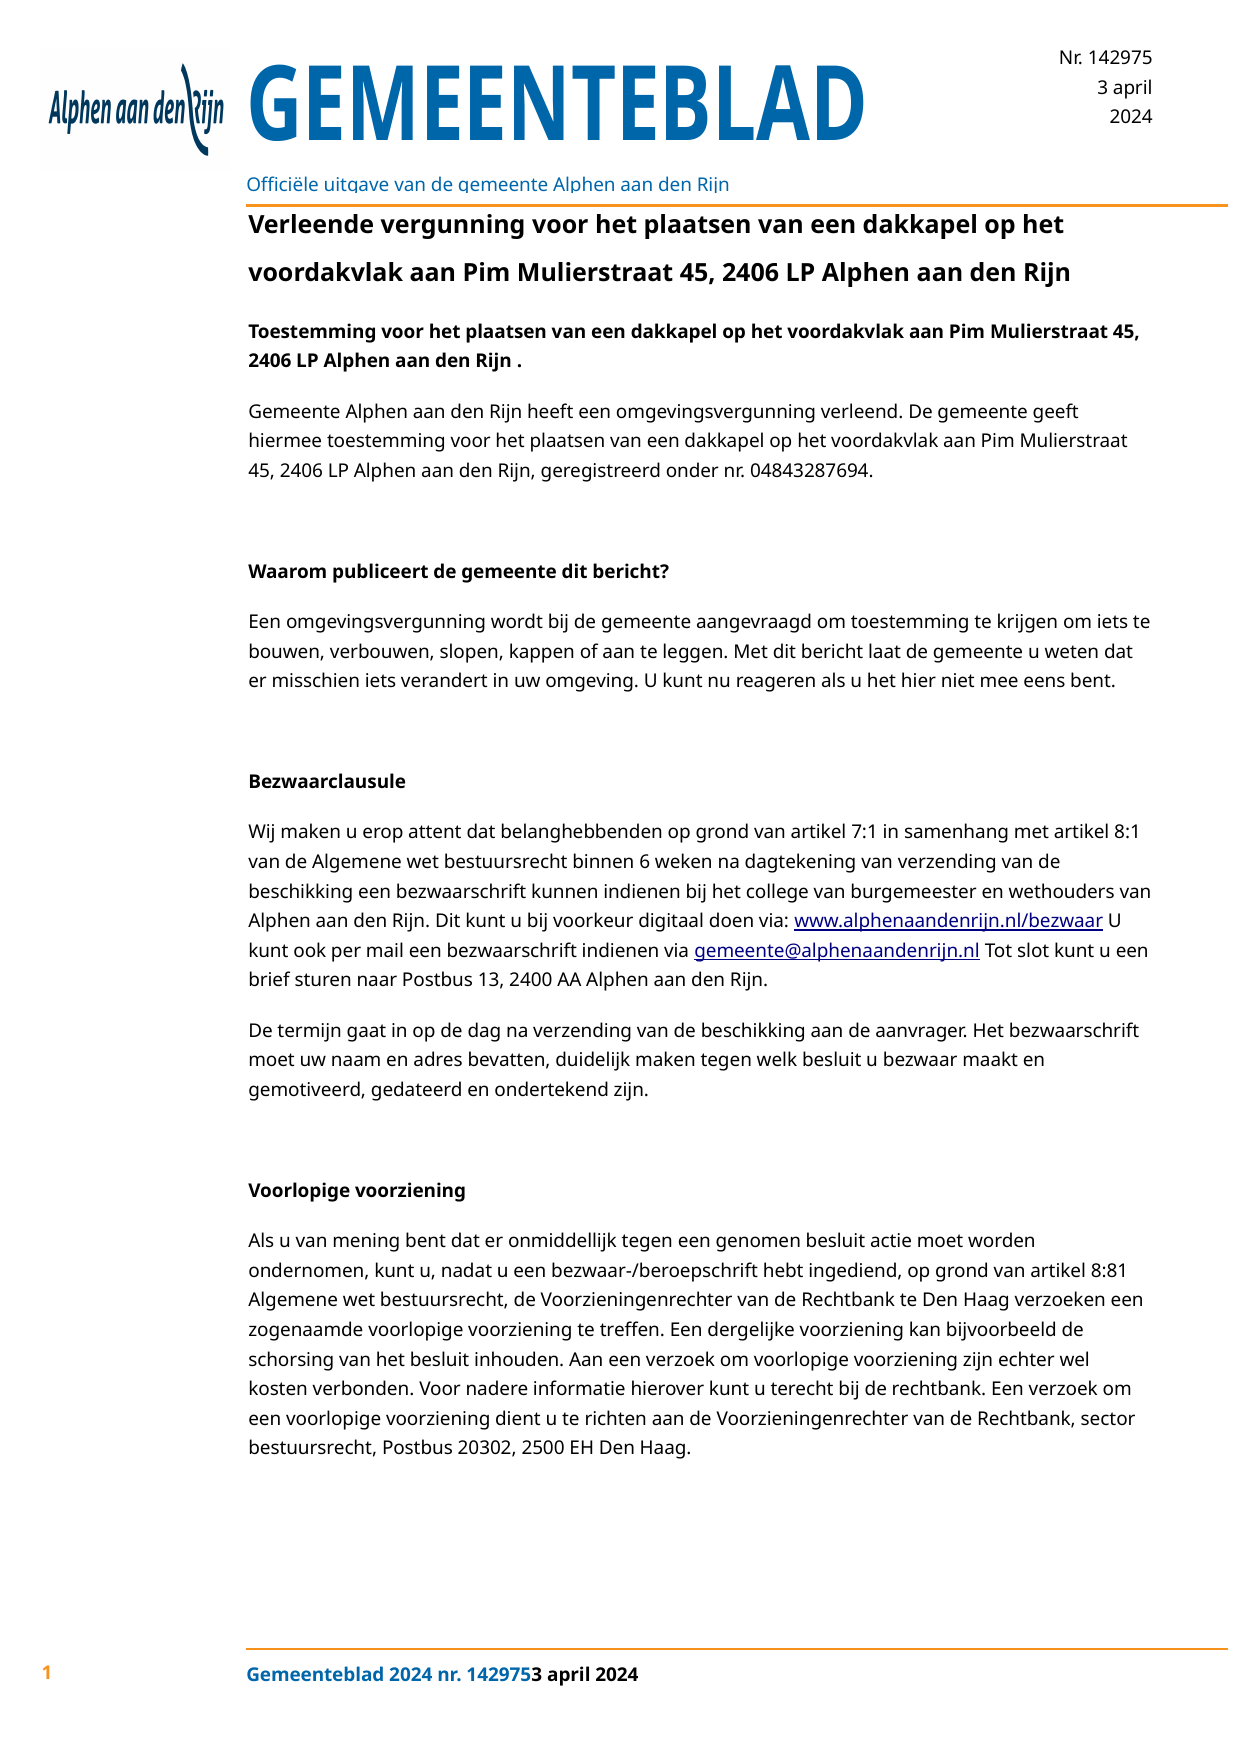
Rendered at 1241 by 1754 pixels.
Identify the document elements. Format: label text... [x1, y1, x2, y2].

text Voorlopige voorziening [248, 1177, 1152, 1203]
text De termijn gaat in op de dag na verzending van de beschikking aan de aanvrager. Het bezwaarschrift moet uw naam en adres bevatten, duidelijk maken tegen welk besluit u bezwaar maakt en gemotiveerd, gedateerd en ondertekend zijn. [248, 1017, 1152, 1102]
picture [41, 47, 231, 172]
text Bezwaarclausule [248, 768, 1152, 794]
text Gemeente Alphen aan den Rijn heeft een omgevingsvergunning verleend. De gemeente geeft hiermee toestemming voor het plaatsen van een dakkapel op het voordakvlak aan Pim Mulierstraat 45, 2406 LP Alphen aan den Rijn, geregistreerd onder nr. 04843287694. [248, 398, 1152, 483]
text Verleende vergunning voor het plaatsen van een dakkapel op het voordakvlak aan Pim Mulierstraat 45, 2406 LP Alphen aan den Rijn [248, 207, 1152, 288]
text Een omgevingsvergunning wordt bij de gemeente aangevraagd om toestemming te krijgen om iets te bouwen, verbouwen, slopen, kappen of aan te leggen. Met dit bericht laat de gemeente u weten dat er misschien iets verandert in uw omgeving. U kunt nu reageren als u het hier niet mee eens bent. [248, 608, 1152, 693]
text Waarom publiceert de gemeente dit bericht? [248, 558, 1152, 584]
text Als u van mening bent dat er onmiddellijk tegen een genomen besluit actie moet worden ondernomen, kunt u, nadat u een bezwaar-/beroepschrift hebt ingediend, op grond van artikel 8:81 Algemene wet bestuursrecht, de Voorzieningenrechter van de Rechtbank te Den Haag verzoeken een zogenaamde voorlopige voorziening te treffen. Een dergelijke voorziening kan bijvoorbeeld de schorsing van het besluit inhouden. Aan een verzoek om voorlopige voorziening zijn echter wel kosten verbonden. Voor nadere informatie hierover kunt u terecht bij de rechtbank. Een verzoek om een voorlopige voorziening dient u te richten aan de Voorzieningenrechter van de Rechtbank, sector bestuursrecht, Postbus 20302, 2500 EH Den Haag. [248, 1227, 1152, 1460]
text Wij maken u erop attent dat belanghebbenden op grond van artikel 7:1 in samenhang met artikel 8:1 van de Algemene wet bestuursrecht binnen 6 weken na dagtekening van verzending van de beschikking een bezwaarschrift kunnen indienen bij het college van burgemeester en wethouders van Alphen aan den Rijn. Dit kunt u bij voorkeur digitaal doen via: www.alphenaandenrijn.nl/bezwaar U kunt ook per mail een bezwaarschrift indienen via gemeente@alphenaandenrijn.nl Tot slot kunt u een brief sturen naar Postbus 13, 2400 AA Alphen aan den Rijn. [248, 819, 1152, 992]
text Toestemming voor het plaatsen van een dakkapel op het voordakvlak aan Pim Mulierstraat 45, 2406 LP Alphen aan den Rijn . [248, 318, 1152, 373]
